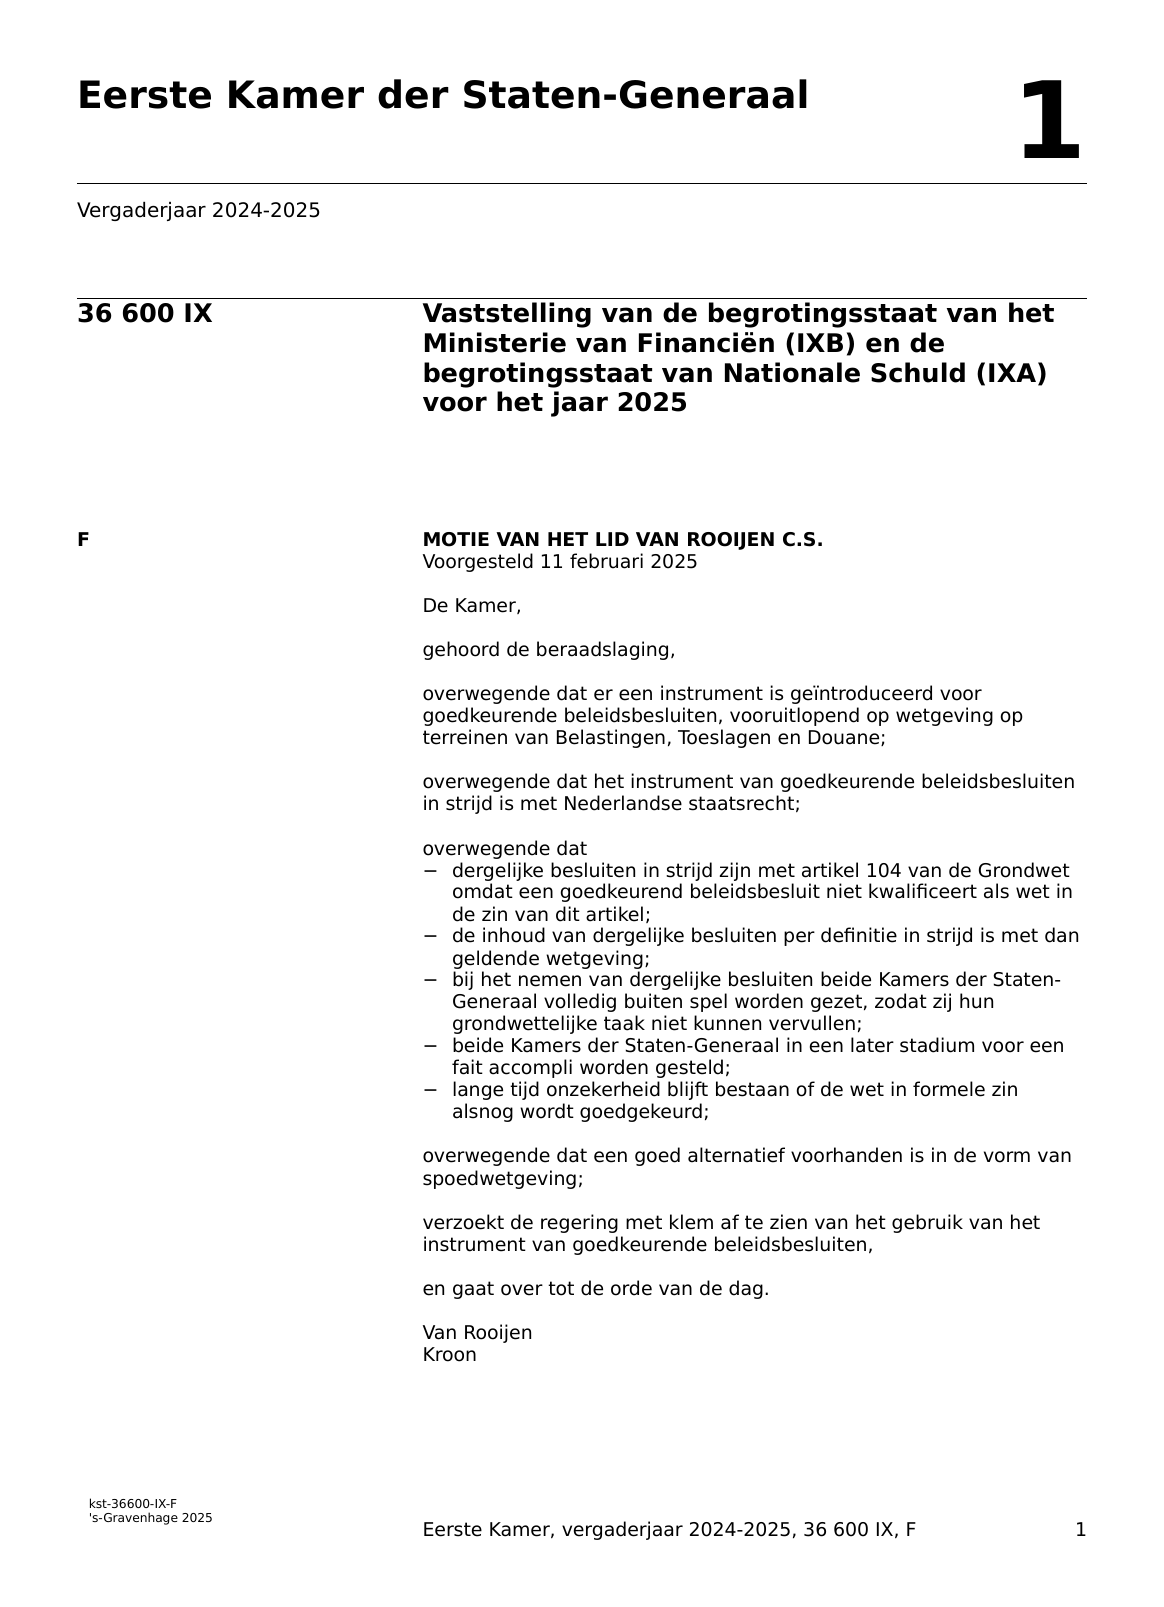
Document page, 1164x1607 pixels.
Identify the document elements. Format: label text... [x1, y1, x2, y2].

text Van Rooijen [422, 1322, 1087, 1344]
text − bij het nemen van dergelijke besluiten beide Kamers der Staten-Generaal volledig buiten spel worden gezet, zodat zij hun grondwettelijke taak niet kunnen vervullen; [422, 969, 1087, 1035]
text verzoekt de regering met klem af te zien van het gebruik van het instrument van goedkeurende beleidsbesluiten, [422, 1212, 1087, 1256]
text Kroon [422, 1344, 1087, 1366]
text 's-Gravenhage 2025 [88, 1511, 323, 1525]
text − de inhoud van dergelijke besluiten per definitie in strijd is met dan geldende wetgeving; [422, 925, 1087, 969]
text overwegende dat het instrument van goedkeurende beleidsbesluiten in strijd is met Nederlandse staatsrecht; [422, 771, 1087, 815]
text overwegende dat er een instrument is geïntroduceerd voor goedkeurende beleidsbesluiten, vooruitlopend op wetgeving op terreinen van Belastingen, Toeslagen en Douane; [422, 683, 1087, 749]
table_cell Vergaderjaar 2024-2025 [77, 184, 1087, 298]
text overwegende dat [422, 837, 1087, 859]
text − dergelijke besluiten in strijd zijn met artikel 104 van de Grondwet omdat een goedkeurend beleidsbesluit niet kwalificeert als wet in de zin van dit artikel; [422, 859, 1087, 925]
subtitle 36 600 IX Vaststelling van de begrotingsstaat van het Ministerie van Financiën (IXB) en de begrotingsstaat van Nationale Schuld (IXA) voor het jaar 2025 [77, 299, 1087, 418]
text gehoord de beraadslaging, [422, 639, 1087, 661]
text kst-36600-IX-F [88, 1497, 323, 1511]
text overwegende dat een goed alternatief voorhanden is in de vorm van spoedwetgeving; [422, 1145, 1087, 1189]
subtitle F MOTIE VAN HET LID VAN ROOIJEN C.S. [77, 529, 1087, 551]
text en gaat over tot de orde van de dag. [422, 1278, 1087, 1300]
text De Kamer, [422, 595, 1087, 617]
table_header Eerste Kamer der Staten-Generaal [77, 59, 886, 183]
text − beide Kamers der Staten-Generaal in een later stadium voor een fait accompli worden gesteld; [422, 1035, 1087, 1079]
table_header 1 [886, 59, 1087, 183]
text − lange tijd onzekerheid blijft bestaan of de wet in formele zin alsnog wordt goedgekeurd; [422, 1079, 1087, 1123]
text Voorgesteld 11 februari 2025 [422, 551, 1087, 573]
